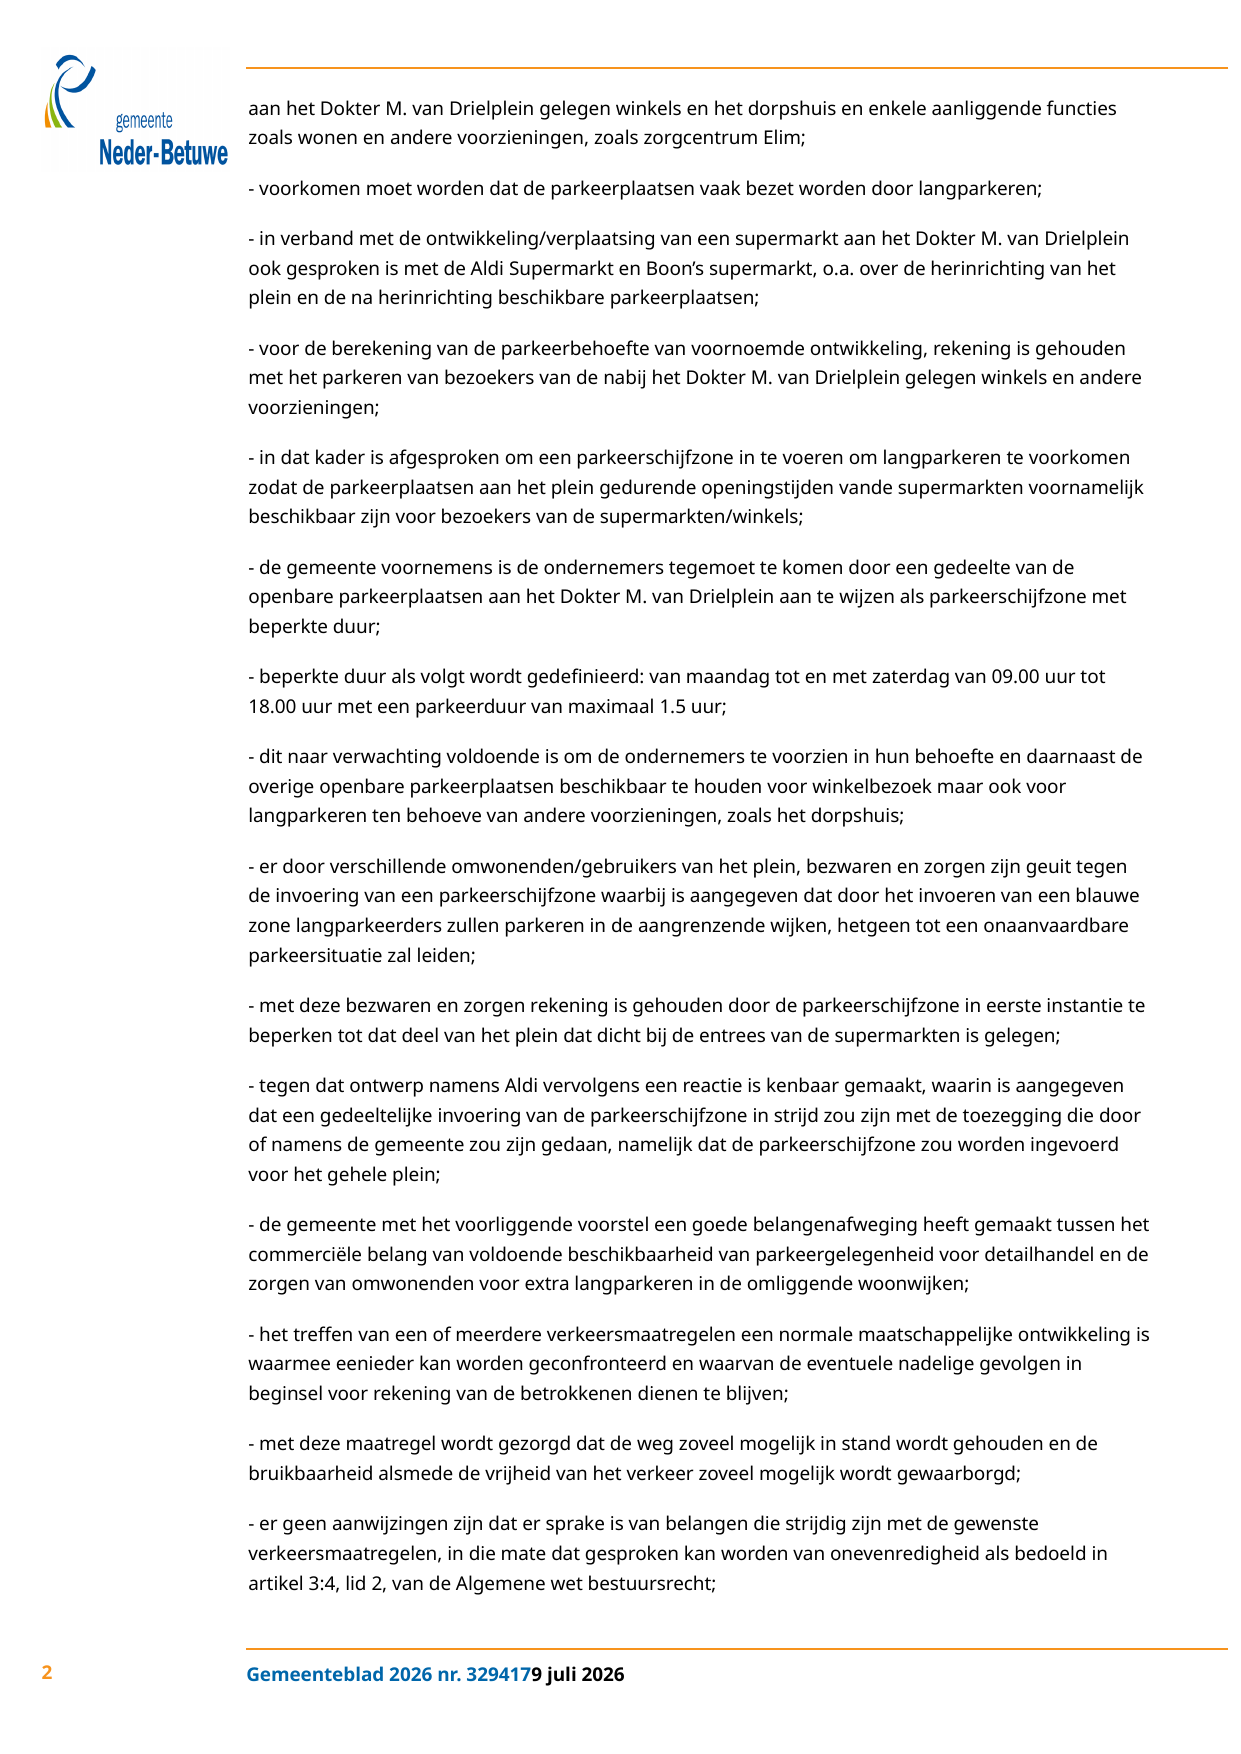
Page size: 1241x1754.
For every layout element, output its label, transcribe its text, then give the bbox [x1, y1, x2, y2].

text - voor de berekening van de parkeerbehoefte van voornoemde ontwikkeling, rekening is gehouden met het parkeren van bezoekers van de nabij het Dokter M. van Drielplein gelegen winkels en andere voorzieningen; [248, 335, 1152, 420]
text aan het Dokter M. van Drielplein gelegen winkels en het dorpshuis en enkele aanliggende functies zoals wonen en andere voorzieningen, zoals zorgcentrum Elim; [248, 95, 1152, 150]
text - met deze bezwaren en zorgen rekening is gehouden door de parkeerschijfzone in eerste instantie te beperken tot dat deel van het plein dat dicht bij de entrees van de supermarkten is gelegen; [248, 992, 1152, 1048]
text - voorkomen moet worden dat de parkeerplaatsen vaak bezet worden door langparkeren; [248, 175, 1152, 201]
text - tegen dat ontwerp namens Aldi vervolgens een reactie is kenbaar gemaakt, waarin is aangegeven dat een gedeeltelijke invoering van de parkeerschijfzone in strijd zou zijn met de toezegging die door of namens de gemeente zou zijn gedaan, namelijk dat de parkeerschijfzone zou worden ingevoerd voor het gehele plein; [248, 1072, 1152, 1187]
text - er geen aanwijzingen zijn dat er sprake is van belangen die strijdig zijn met de gewenste verkeersmaatregelen, in die mate dat gesproken kan worden van onevenredigheid als bedoeld in artikel 3:4, lid 2, van de Algemene wet bestuursrecht; [248, 1511, 1152, 1596]
text - de gemeente met het voorliggende voorstel een goede belangenafweging heeft gemaakt tussen het commerciële belang van voldoende beschikbaarheid van parkeergelegenheid voor detailhandel en de zorgen van omwonenden voor extra langparkeren in de omliggende woonwijken; [248, 1211, 1152, 1296]
text - met deze maatregel wordt gezorgd dat de weg zoveel mogelijk in stand wordt gehouden en de bruikbaarheid alsmede de vrijheid van het verkeer zoveel mogelijk wordt gewaarborgd; [248, 1431, 1152, 1486]
text - de gemeente voornemens is de ondernemers tegemoet te komen door een gedeelte van de openbare parkeerplaatsen aan het Dokter M. van Drielplein aan te wijzen als parkeerschijfzone met beperkte duur; [248, 554, 1152, 639]
picture [41, 47, 231, 172]
text - in verband met de ontwikkeling/verplaatsing van een supermarkt aan het Dokter M. van Drielplein ook gesproken is met de Aldi Supermarkt en Boon’s supermarkt, o.a. over de herinrichting van het plein en de na herinrichting beschikbare parkeerplaatsen; [248, 225, 1152, 310]
text - in dat kader is afgesproken om een parkeerschijfzone in te voeren om langparkeren te voorkomen zodat de parkeerplaatsen aan het plein gedurende openingstijden vande supermarkten voornamelijk beschikbaar zijn voor bezoekers van de supermarkten/winkels; [248, 444, 1152, 529]
text - er door verschillende omwonenden/gebruikers van het plein, bezwaren en zorgen zijn geuit tegen de invoering van een parkeerschijfzone waarbij is aangegeven dat door het invoeren van een blauwe zone langparkeerders zullen parkeren in de aangrenzende wijken, hetgeen tot een onaanvaardbare parkeersituatie zal leiden; [248, 853, 1152, 968]
text - beperkte duur als volgt wordt gedefinieerd: van maandag tot en met zaterdag van 09.00 uur tot 18.00 uur met een parkeerduur van maximaal 1.5 uur; [248, 663, 1152, 719]
text - dit naar verwachting voldoende is om de ondernemers te voorzien in hun behoefte en daarnaast de overige openbare parkeerplaatsen beschikbaar te houden voor winkelbezoek maar ook voor langparkeren ten behoeve van andere voorzieningen, zoals het dorpshuis; [248, 743, 1152, 828]
text - het treffen van een of meerdere verkeersmaatregelen een normale maatschappelijke ontwikkeling is waarmee eenieder kan worden geconfronteerd en waarvan de eventuele nadelige gevolgen in beginsel voor rekening van de betrokkenen dienen te blijven; [248, 1321, 1152, 1406]
